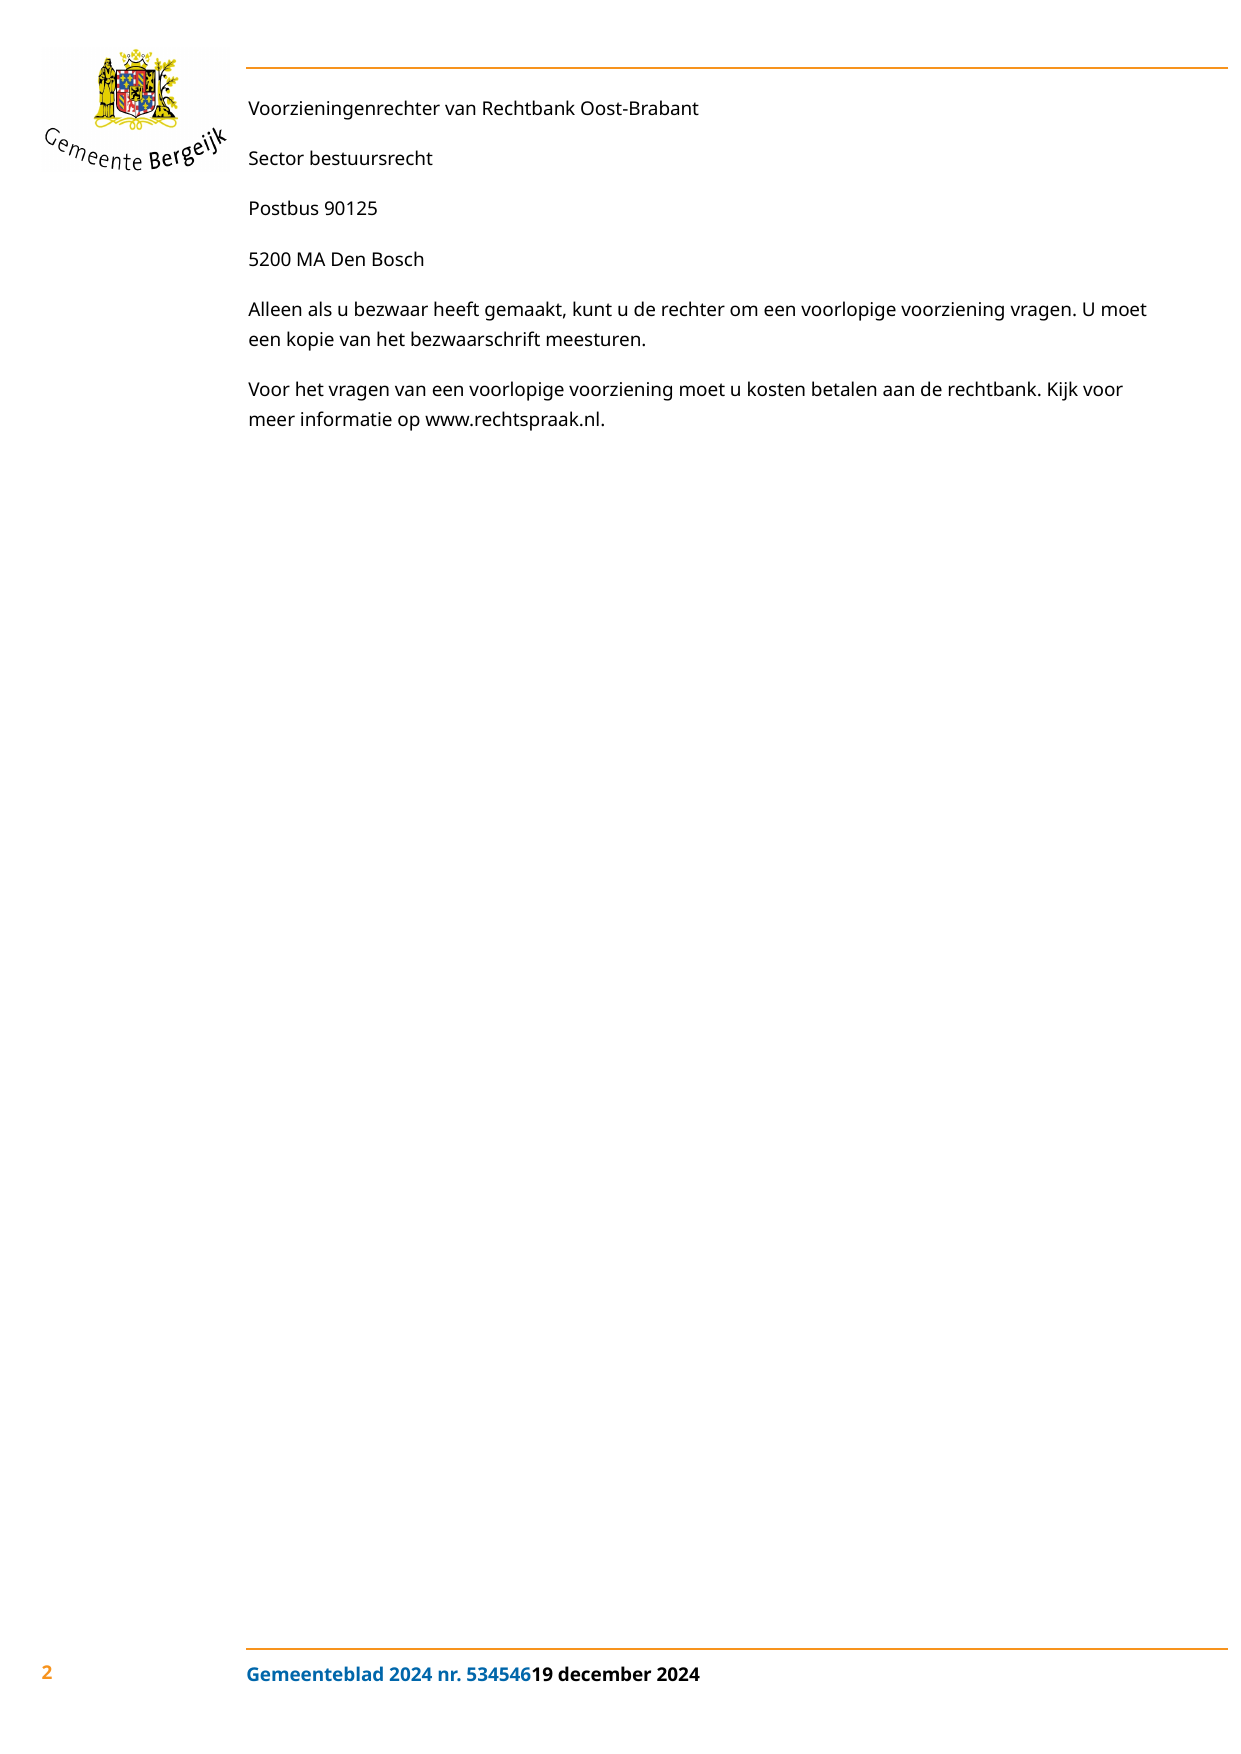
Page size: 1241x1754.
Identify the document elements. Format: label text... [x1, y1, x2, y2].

text Voorzieningenrechter van Rechtbank Oost-Brabant [248, 95, 1152, 121]
text Sector bestuursrecht [248, 145, 1152, 171]
picture [41, 47, 231, 172]
text Postbus 90125 [248, 196, 1152, 221]
text Voor het vragen van een voorlopige voorziening moet u kosten betalen aan de rechtbank. Kijk voor meer informatie op www.rechtspraak.nl. [248, 376, 1152, 432]
text 5200 MA Den Bosch [248, 246, 1152, 272]
text Alleen als u bezwaar heeft gemaakt, kunt u de rechter om een voorlopige voorziening vragen. U moet een kopie van het bezwaarschrift meesturen. [248, 296, 1152, 352]
